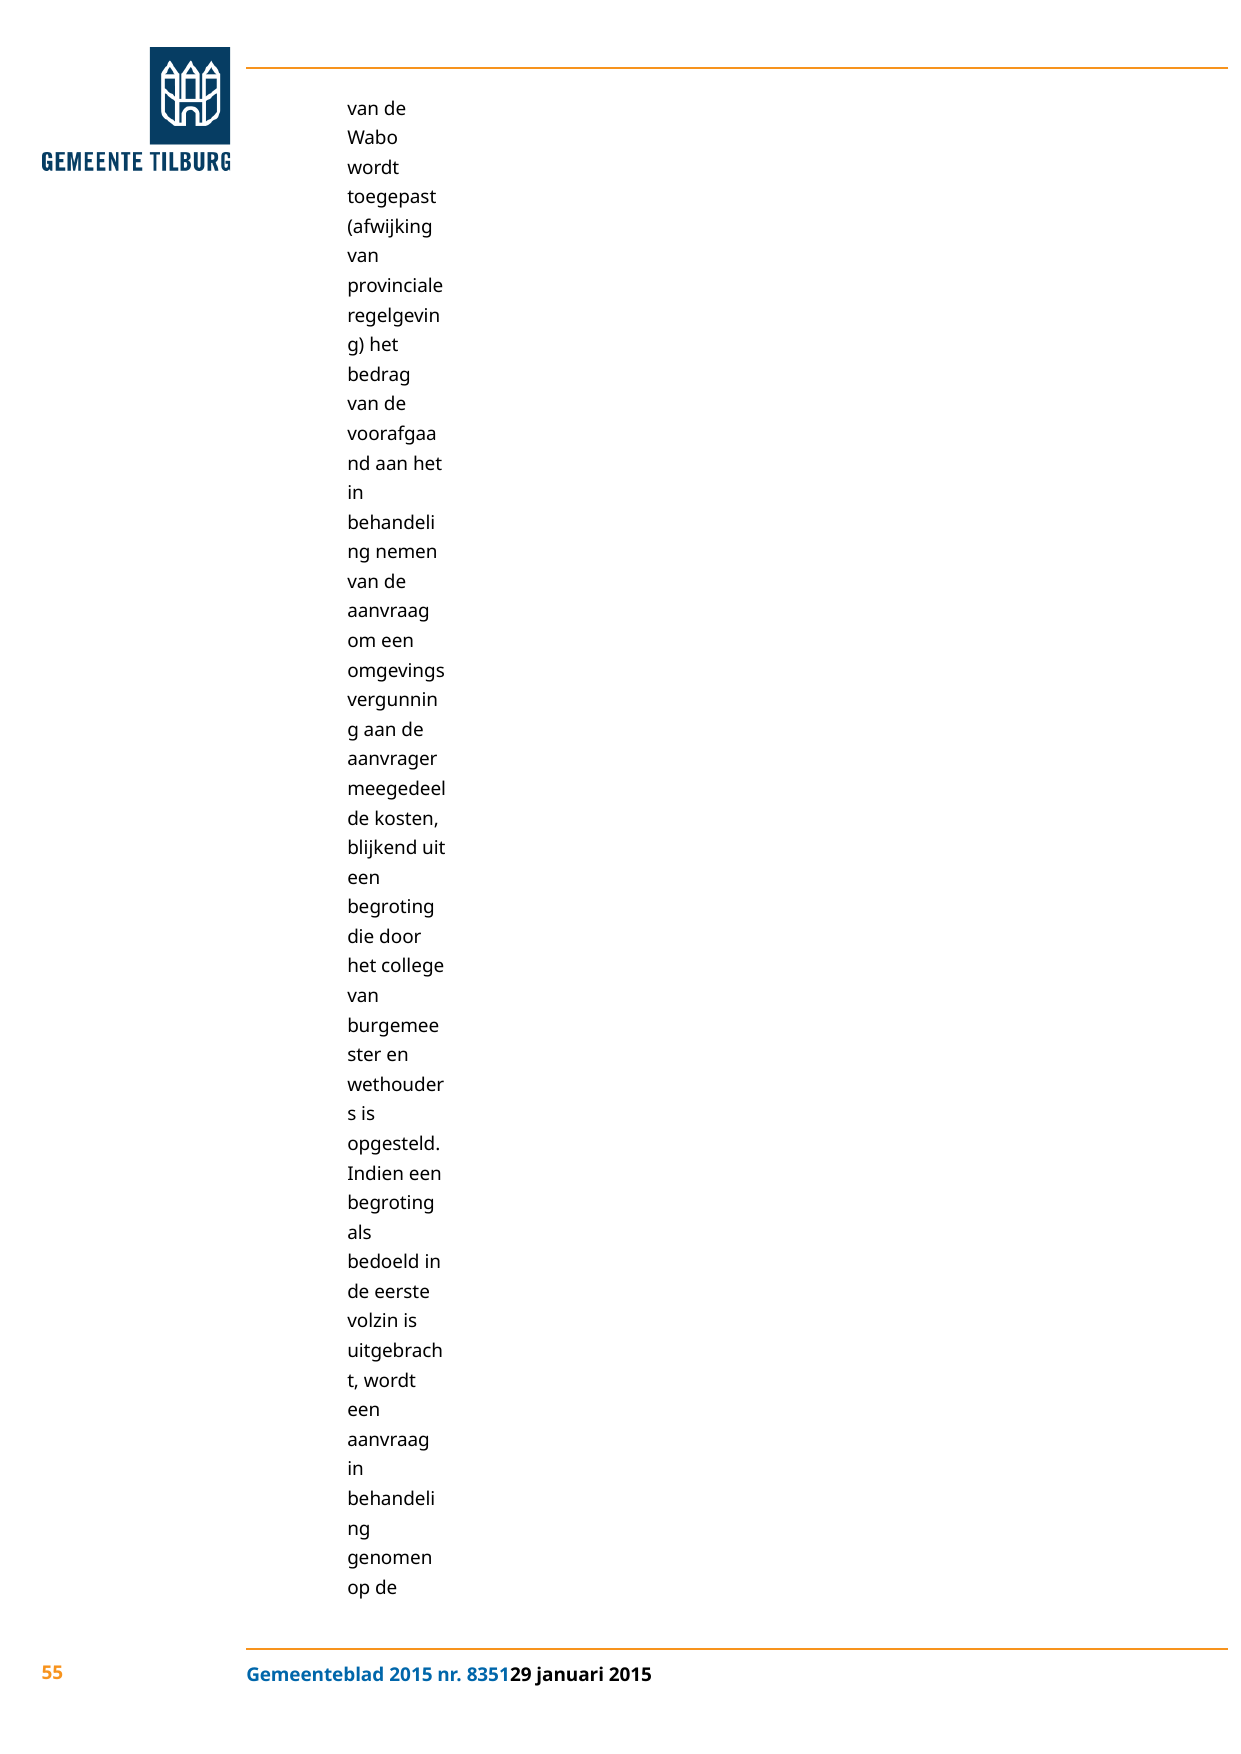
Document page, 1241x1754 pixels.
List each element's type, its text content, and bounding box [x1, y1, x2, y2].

table_cell van de Wabo wordt toegepast (afwijking van provinciale regelgeving) het bedrag van de voorafgaand aan het in behandeling nemen van de aanvraag om een omgevingsvergunning aan de aanvrager meegedeelde kosten, blijkend uit een begroting die door het college van burgemeester en wethouders is opgesteld. Indien een begroting als bedoeld in de eerste volzin is uitgebracht, wordt een aanvraag in behandeling genomen op de [347, 95, 446, 1600]
table_cell [756, 95, 855, 1600]
table_cell [446, 95, 756, 1600]
table_cell [248, 95, 347, 1600]
picture [41, 47, 231, 172]
